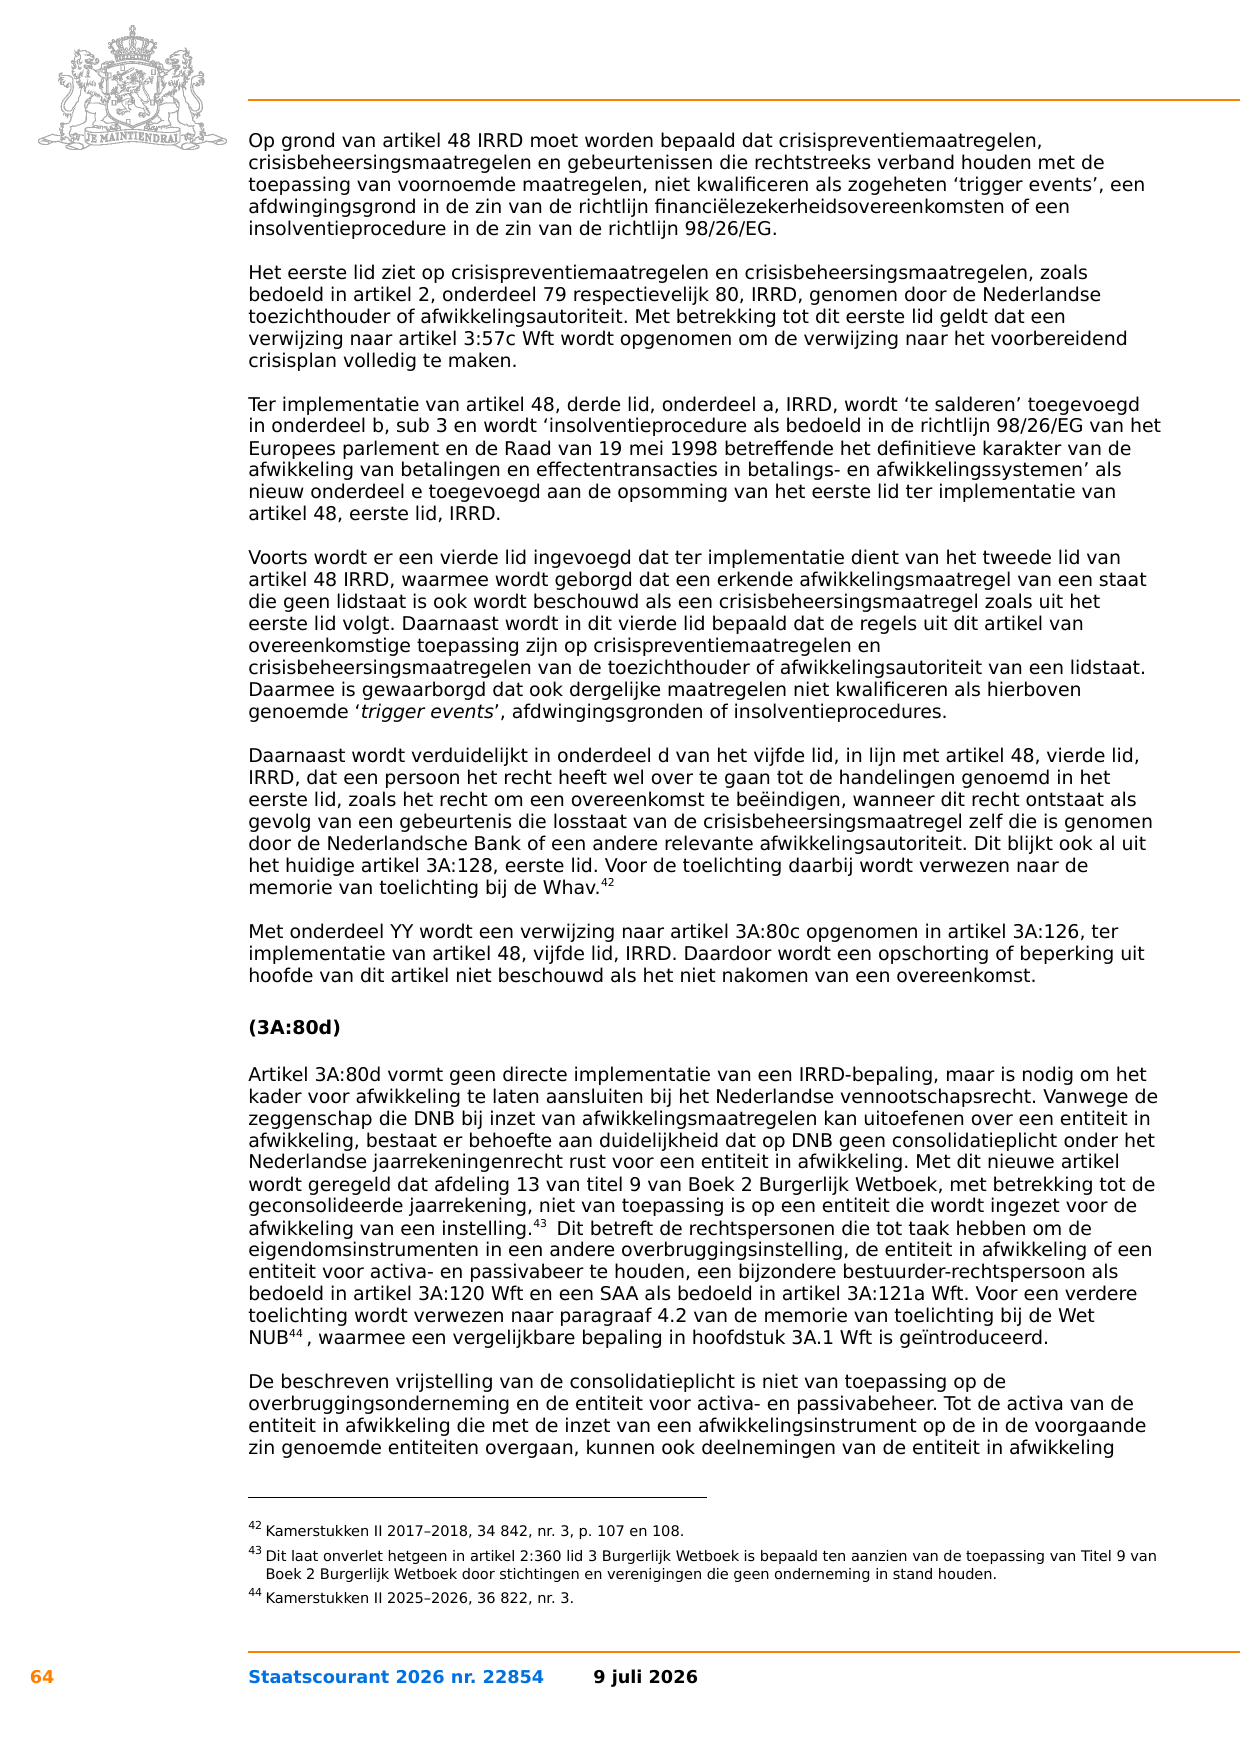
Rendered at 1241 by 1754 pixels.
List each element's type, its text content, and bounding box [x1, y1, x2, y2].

text Kamerstukken II 2017–2018, 34 842, nr. 3, p. 107 en 108. [248, 1519, 1163, 1541]
text Op grond van artikel 48 IRRD moet worden bepaald dat crisispreventiemaatregelen, crisisbeheersingsmaatregelen en gebeurtenissen die rechtstreeks verband houden met de toepassing van voornoemde maatregelen, niet kwalificeren als zogeheten ‘trigger events’, een afdwingingsgrond in de zin van de richtlijn financiëlezekerheidsovereenkomsten of een insolventieprocedure in de zin van de richtlijn 98/26/EG. [248, 130, 1163, 240]
text Dit laat onverlet hetgeen in artikel 2:360 lid 3 Burgerlijk Wetboek is bepaald ten aanzien van de toepassing van Titel 9 van Boek 2 Burgerlijk Wetboek door stichtingen en verenigingen die geen onderneming in stand houden. [248, 1544, 1163, 1583]
text Met onderdeel YY wordt een verwijzing naar artikel 3A:80c opgenomen in artikel 3A:126, ter implementatie van artikel 48, vijfde lid, IRRD. Daardoor wordt een opschorting of beperking uit hoofde van dit artikel niet beschouwd als het niet nakomen van een overeenkomst. [248, 921, 1163, 987]
text Het eerste lid ziet op crisispreventiemaatregelen en crisisbeheersingsmaatregelen, zoals bedoeld in artikel 2, onderdeel 79 respectievelijk 80, IRRD, genomen door de Nederlandse toezichthouder of afwikkelingsautoriteit. Met betrekking tot dit eerste lid geldt dat een verwijzing naar artikel 3:57c Wft wordt opgenomen om de verwijzing naar het voorbereidend crisisplan volledig te maken. [248, 262, 1163, 372]
text Kamerstukken II 2025–2026, 36 822, nr. 3. [248, 1586, 1163, 1608]
text De beschreven vrijstelling van de consolidatieplicht is niet van toepassing op de overbruggingsonderneming en de entiteit voor activa- en passivabeheer. Tot de activa van de entiteit in afwikkeling die met de inzet van een afwikkelingsinstrument op de in de voorgaande zin genoemde entiteiten overgaan, kunnen ook deelnemingen van de entiteit in afwikkeling [248, 1371, 1163, 1459]
text Ter implementatie van artikel 48, derde lid, onderdeel a, IRRD, wordt ‘te salderen’ toegevoegd in onderdeel b, sub 3 en wordt ‘insolventieprocedure als bedoeld in de richtlijn 98/26/EG van het Europees parlement en de Raad van 19 mei 1998 betreffende het definitieve karakter van de afwikkeling van betalingen en effectentransacties in betalings- en afwikkelingssystemen’ als nieuw onderdeel e toegevoegd aan de opsomming van het eerste lid ter implementatie van artikel 48, eerste lid, IRRD. [248, 393, 1163, 525]
text Daarnaast wordt verduidelijkt in onderdeel d van het vijfde lid, in lijn met artikel 48, vierde lid, IRRD, dat een persoon het recht heeft wel over te gaan tot de handelingen genoemd in het eerste lid, zoals het recht om een overeenkomst te beëindigen, wanneer dit recht ontstaat als gevolg van een gebeurtenis die losstaat van de crisisbeheersingsmaatregel zelf die is genomen door de Nederlandsche Bank of een andere relevante afwikkelingsautoriteit. Dit blijkt ook al uit het huidige artikel 3A:128, eerste lid. Voor de toelichting daarbij wordt verwezen naar de memorie van toelichting bij de Whav. [248, 745, 1163, 899]
picture [38, 25, 227, 150]
text Voorts wordt er een vierde lid ingevoegd dat ter implementatie dient van het tweede lid van artikel 48 IRRD, waarmee wordt geborgd dat een erkende afwikkelingsmaatregel van een staat die geen lidstaat is ook wordt beschouwd als een crisisbeheersingsmaatregel zoals uit het eerste lid volgt. Daarnaast wordt in dit vierde lid bepaald dat de regels uit dit artikel van overeenkomstige toepassing zijn op crisispreventiemaatregelen en crisisbeheersingsmaatregelen van de toezichthouder of afwikkelingsautoriteit van een lidstaat. Daarmee is gewaarborgd dat ook dergelijke maatregelen niet kwalificeren als hierboven genoemde ‘trigger events’, afdwingingsgronden of insolventieprocedures. [248, 547, 1163, 723]
text Artikel 3A:80d vormt geen directe implementatie van een IRRD-bepaling, maar is nodig om het kader voor afwikkeling te laten aansluiten bij het Nederlandse vennootschapsrecht. Vanwege de zeggenschap die DNB bij inzet van afwikkelingsmaatregelen kan uitoefenen over een entiteit in afwikkeling, bestaat er behoefte aan duidelijkheid dat op DNB geen consolidatieplicht onder het Nederlandse jaarrekeningenrecht rust voor een entiteit in afwikkeling. Met dit nieuwe artikel wordt geregeld dat afdeling 13 van titel 9 van Boek 2 Burgerlijk Wetboek, met betrekking tot de geconsolideerde jaarrekening, niet van toepassing is op een entiteit die wordt ingezet voor de afwikkeling van een instelling. Dit betreft de rechtspersonen die tot taak hebben om de eigendomsinstrumenten in een andere overbruggingsinstelling, de entiteit in afwikkeling of een entiteit voor activa- en passivabeer te houden, een bijzondere bestuurder-rechtspersoon als bedoeld in artikel 3A:120 Wft en een SAA als bedoeld in artikel 3A:121a Wft. Voor een verdere toelichting wordt verwezen naar paragraaf 4.2 van de memorie van toelichting bij de Wet NUB, waarmee een vergelijkbare bepaling in hoofdstuk 3A.1 Wft is geïntroduceerd. [248, 1063, 1163, 1349]
subtitle (3A:80d) [248, 1017, 1163, 1038]
